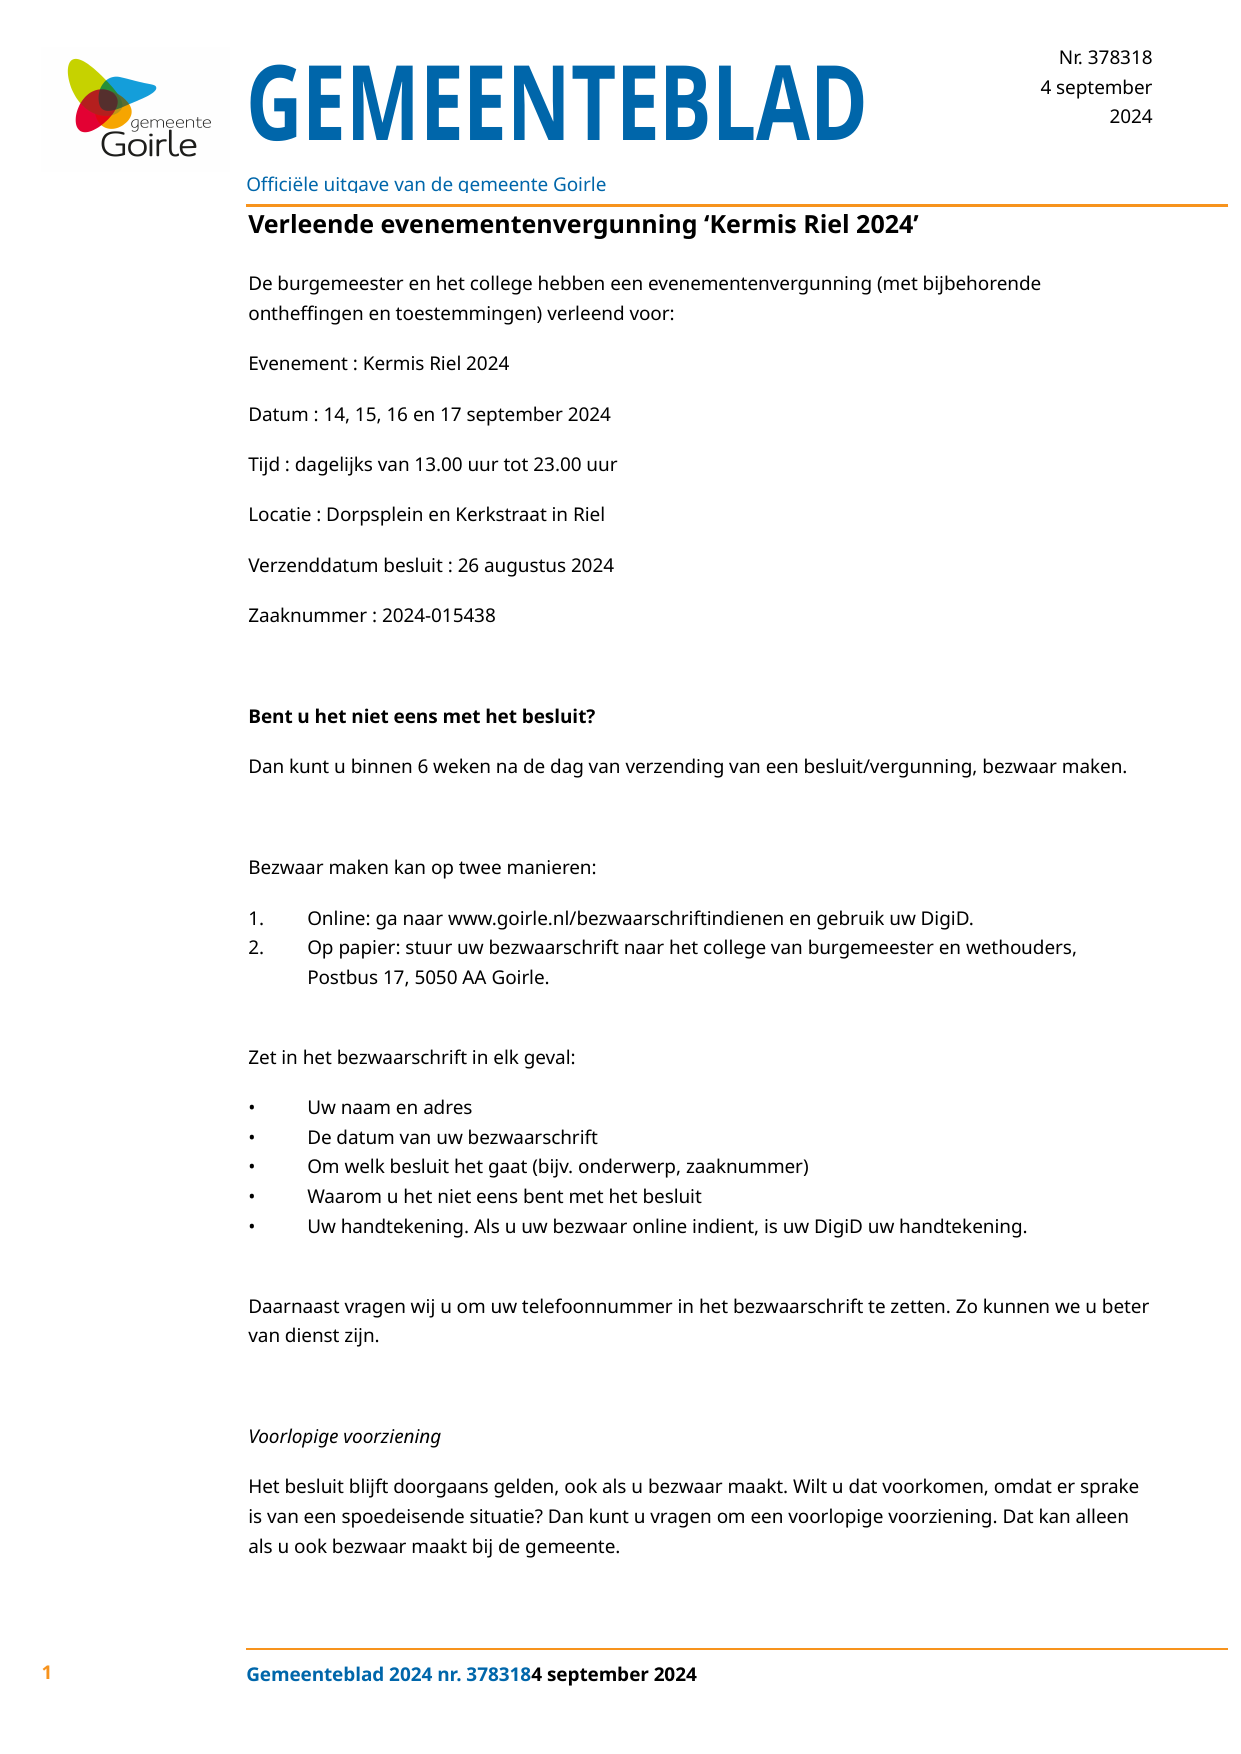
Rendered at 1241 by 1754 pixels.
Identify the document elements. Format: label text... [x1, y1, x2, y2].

text Evenement : Kermis Riel 2024 [248, 350, 1152, 376]
list Op papier: stuur uw bezwaarschrift naar het college van burgemeester en wethouders, Postbus 17, 5050 AA Goirle. [248, 934, 1152, 990]
list Om welk besluit het gaat (bijv. onderwerp, zaaknummer) [248, 1154, 1152, 1179]
text Datum : 14, 15, 16 en 17 september 2024 [248, 401, 1152, 426]
text Zaaknummer : 2024-015438 [248, 602, 1152, 628]
list Uw naam en adres [248, 1094, 1152, 1120]
text Het besluit blijft doorgaans gelden, ook als u bezwaar maakt. Wilt u dat voorkomen, omdat er sprake is van een spoedeisende situatie? Dan kunt u vragen om een voorlopige voorziening. Dat kan alleen als u ook bezwaar maakt bij de gemeente. [248, 1474, 1152, 1558]
text Bezwaar maken kan op twee manieren: [248, 854, 1152, 880]
list Waarom u het niet eens bent met het besluit [248, 1183, 1152, 1209]
text Verleende evenementenvergunning ‘Kermis Riel 2024’ [248, 207, 1152, 241]
text Daarnaast vragen wij u om uw telefoonnummer in het bezwaarschrift te zetten. Zo kunnen we u beter van dienst zijn. [248, 1293, 1152, 1348]
text De burgemeester en het college hebben een evenementenvergunning (met bijbehorende ontheffingen en toestemmingen) verleend voor: [248, 270, 1152, 326]
text Bent u het niet eens met het besluit? [248, 703, 1152, 729]
text Locatie : Dorpsplein en Kerkstraat in Riel [248, 502, 1152, 527]
text Verzenddatum besluit : 26 augustus 2024 [248, 552, 1152, 578]
list Online: ga naar www.goirle.nl/bezwaarschriftindienen en gebruik uw DigiD. [248, 905, 1152, 931]
text Tijd : dagelijks van 13.00 uur tot 23.00 uur [248, 451, 1152, 477]
list De datum van uw bezwaarschrift [248, 1124, 1152, 1150]
text Voorlopige voorziening [248, 1423, 1152, 1449]
text Zet in het bezwaarschrift in elk geval: [248, 1044, 1152, 1070]
picture [41, 47, 231, 172]
text Dan kunt u binnen 6 weken na de dag van verzending van een besluit/vergunning, bezwaar maken. [248, 754, 1152, 779]
list Uw handtekening. Als u uw bezwaar online indient, is uw DigiD uw handtekening. [248, 1213, 1152, 1238]
